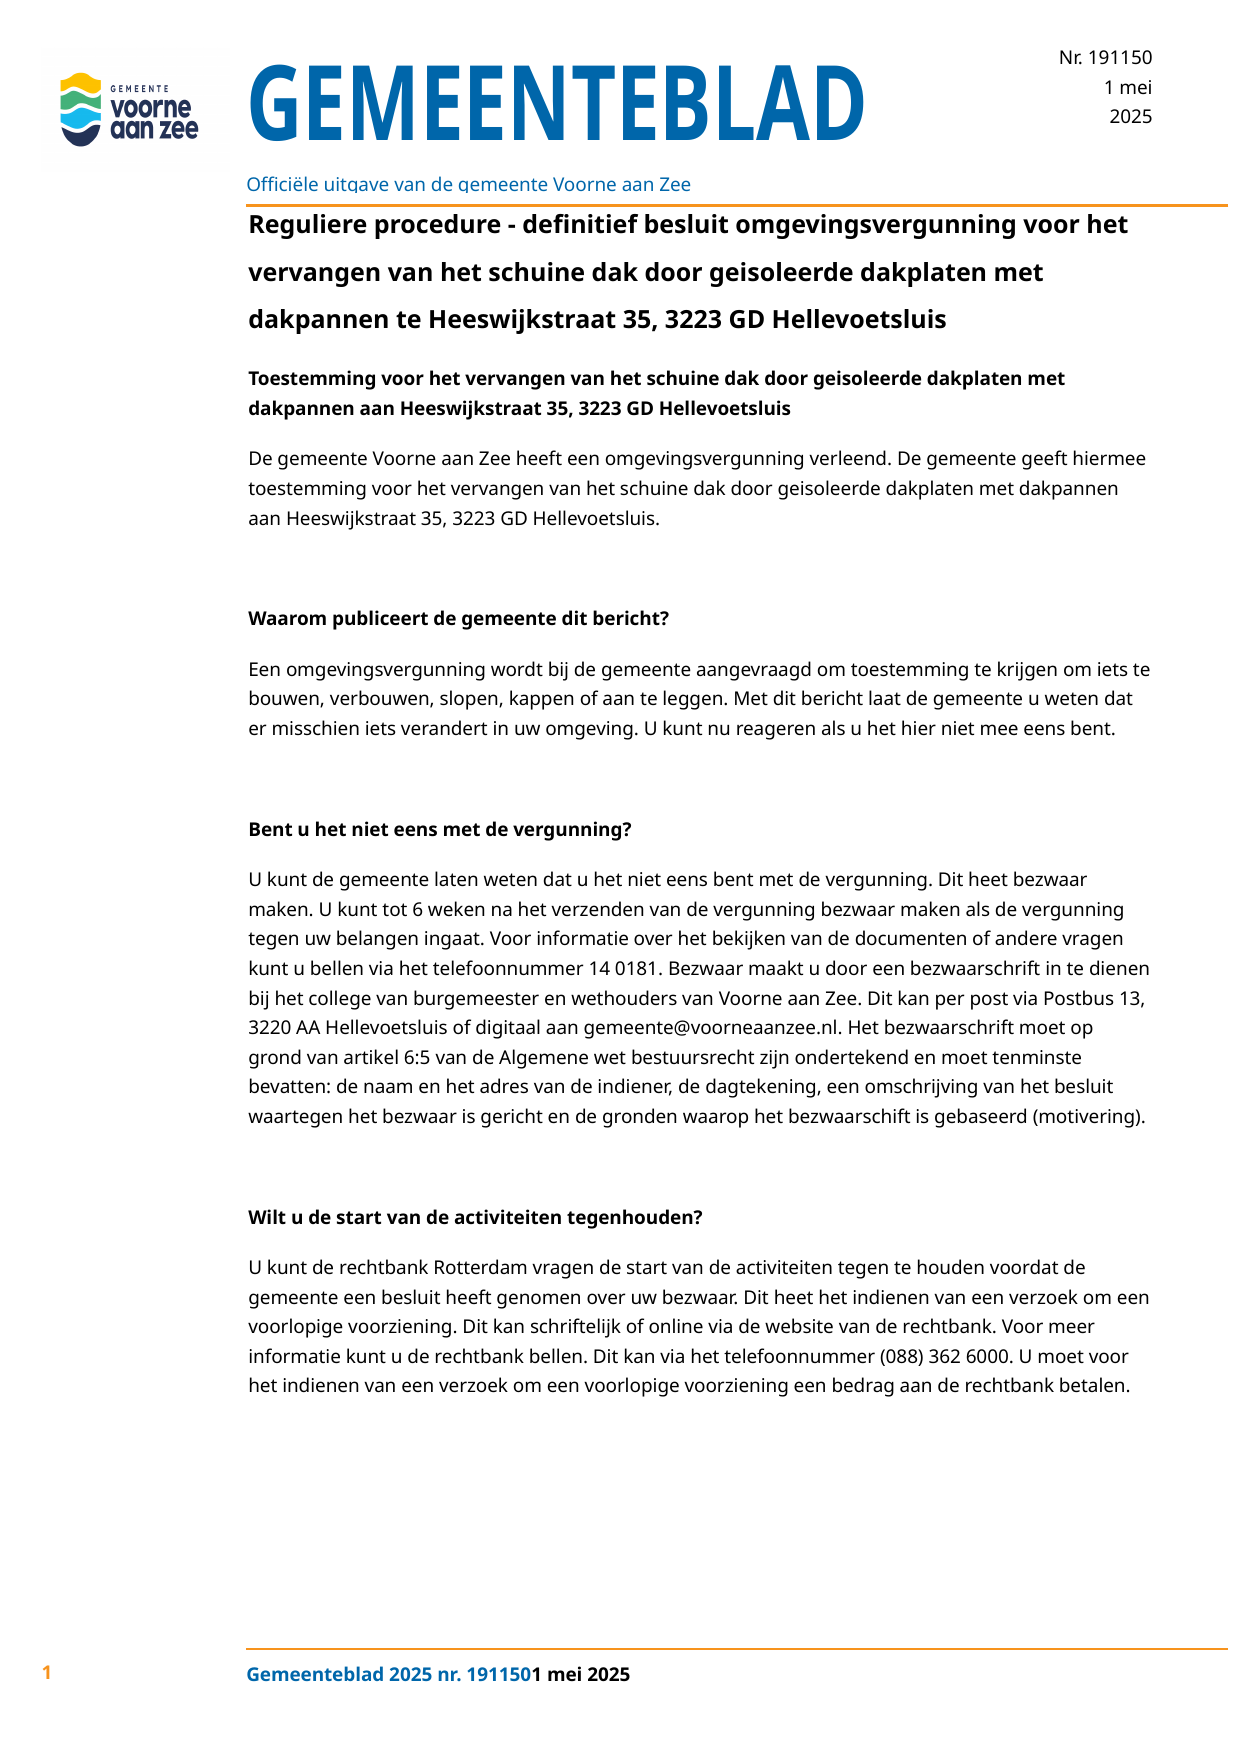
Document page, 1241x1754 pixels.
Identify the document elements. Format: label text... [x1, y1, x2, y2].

text U kunt de rechtbank Rotterdam vragen de start van de activiteiten tegen te houden voordat de gemeente een besluit heeft genomen over uw bezwaar. Dit heet het indienen van een verzoek om een voorlopige voorziening. Dit kan schriftelijk of online via de website van de rechtbank. Voor meer informatie kunt u de rechtbank bellen. Dit kan via het telefoonnummer (088) 362 6000. U moet voor het indienen van een verzoek om een voorlopige voorziening een bedrag aan de rechtbank betalen. [248, 1254, 1152, 1398]
text De gemeente Voorne aan Zee heeft een omgevingsvergunning verleend. De gemeente geeft hiermee toestemming voor het vervangen van het schuine dak door geisoleerde dakplaten met dakpannen aan Heeswijkstraat 35, 3223 GD Hellevoetsluis. [248, 446, 1152, 530]
text Reguliere procedure - definitief besluit omgevingsvergunning voor het vervangen van het schuine dak door geisoleerde dakplaten met dakpannen te Heeswijkstraat 35, 3223 GD Hellevoetsluis [248, 207, 1152, 336]
text Een omgevingsvergunning wordt bij de gemeente aangevraagd om toestemming te krijgen om iets te bouwen, verbouwen, slopen, kappen of aan te leggen. Met dit bericht laat de gemeente u weten dat er misschien iets verandert in uw omgeving. U kunt nu reageren als u het hier niet mee eens bent. [248, 656, 1152, 741]
text Waarom publiceert de gemeente dit bericht? [248, 606, 1152, 631]
text Toestemming voor het vervangen van het schuine dak door geisoleerde dakplaten met dakpannen aan Heeswijkstraat 35, 3223 GD Hellevoetsluis [248, 366, 1152, 421]
text U kunt de gemeente laten weten dat u het niet eens bent met de vergunning. Dit heet bezwaar maken. U kunt tot 6 weken na het verzenden van de vergunning bezwaar maken als de vergunning tegen uw belangen ingaat. Voor informatie over het bekijken van de documenten of andere vragen kunt u bellen via het telefoonnummer 14 0181. Bezwaar maakt u door een bezwaarschrift in te dienen bij het college van burgemeester en wethouders van Voorne aan Zee. Dit kan per post via Postbus 13, 3220 AA Hellevoetsluis of digitaal aan gemeente@voorneaanzee.nl. Het bezwaarschrift moet op grond van artikel 6:5 van de Algemene wet bestuursrecht zijn ondertekend en moet tenminste bevatten: de naam en het adres van de indiener, de dagtekening, een omschrijving van het besluit waartegen het bezwaar is gericht en de gronden waarop het bezwaarschift is gebaseerd (motivering). [248, 866, 1152, 1129]
text Bent u het niet eens met de vergunning? [248, 816, 1152, 842]
text Wilt u de start van de activiteiten tegenhouden? [248, 1204, 1152, 1229]
picture [41, 47, 231, 172]
